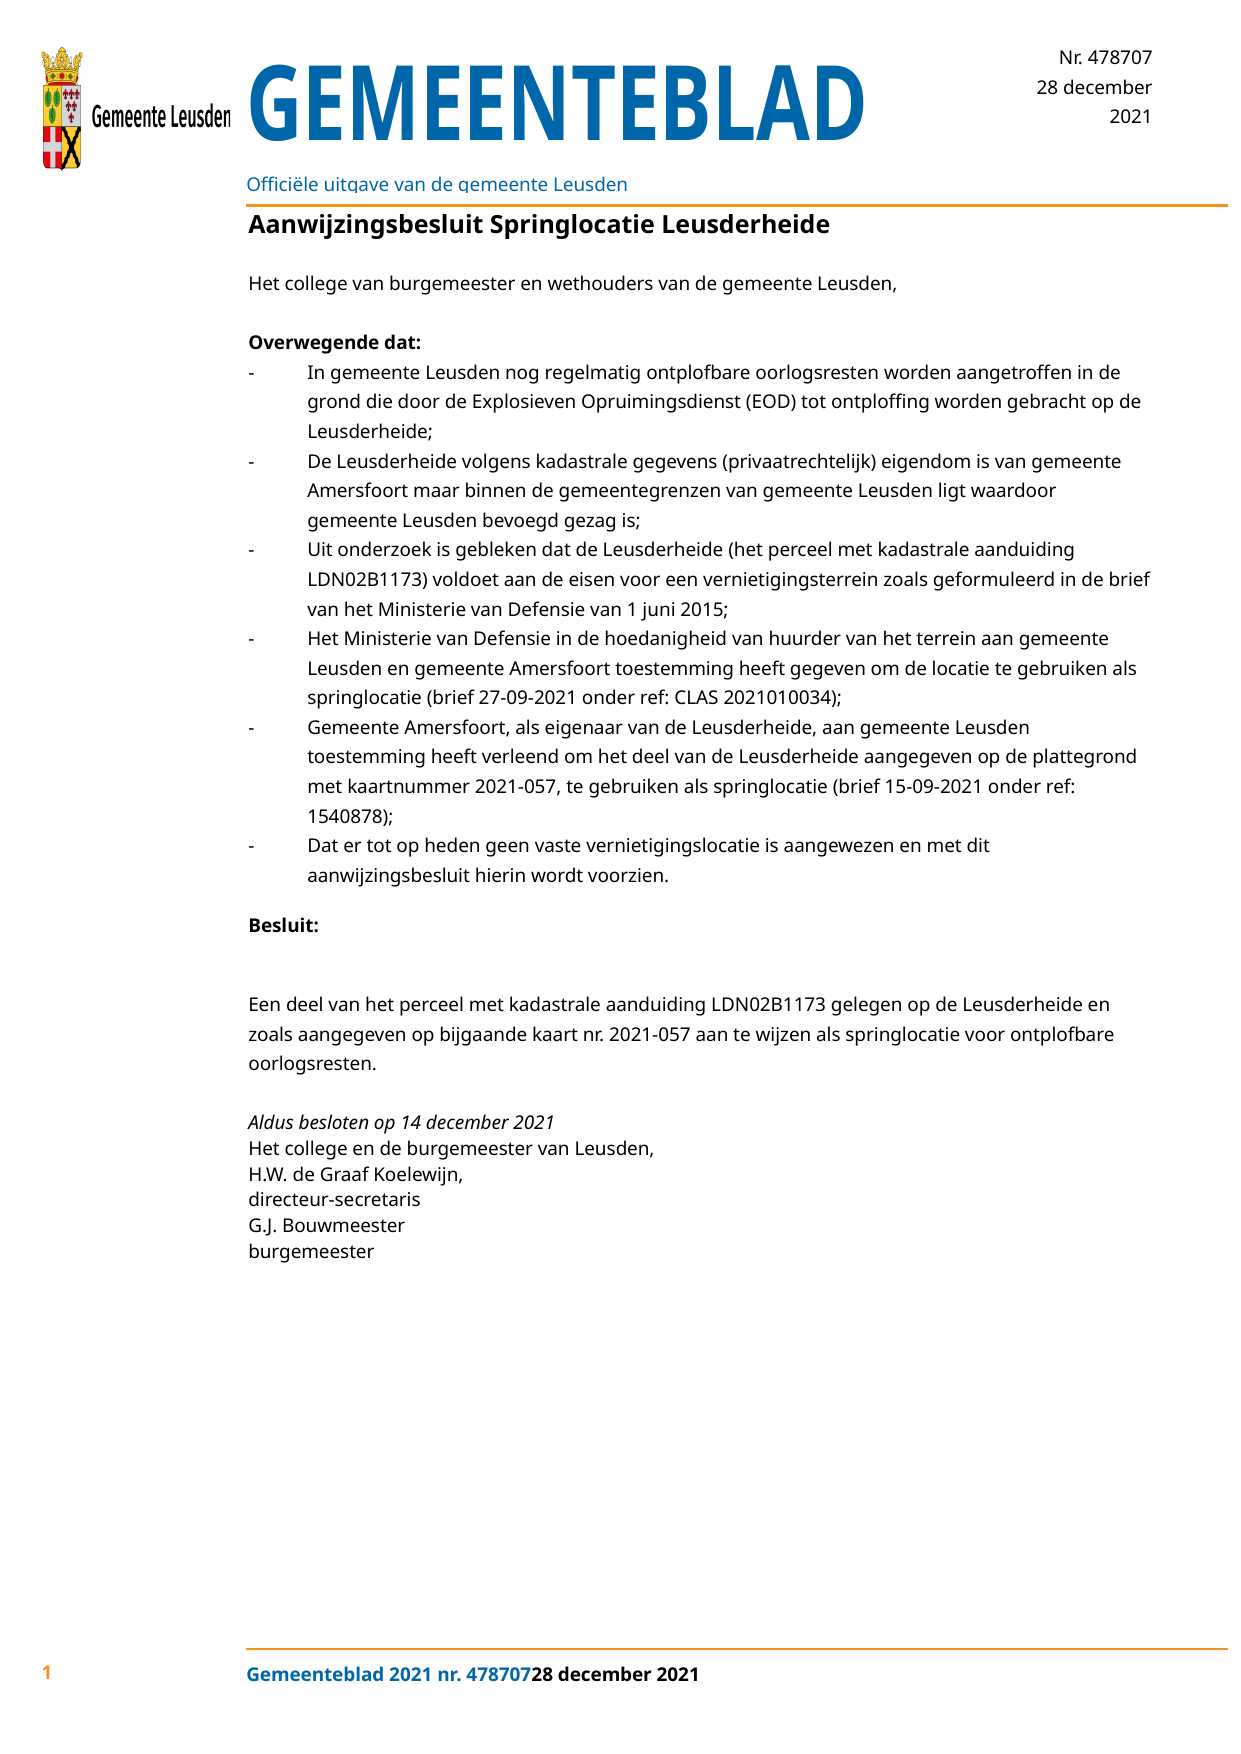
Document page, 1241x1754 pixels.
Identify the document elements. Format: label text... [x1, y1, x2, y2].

text Besluit: [248, 912, 1152, 938]
text burgemeester [248, 1238, 1152, 1264]
text Het college van burgemeester en wethouders van de gemeente Leusden, [248, 270, 1152, 296]
list De Leusderheide volgens kadastrale gegevens (privaatrechtelijk) eigendom is van gemeente Amersfoort maar binnen de gemeentegrenzen van gemeente Leusden ligt waardoor gemeente Leusden bevoegd gezag is; [248, 448, 1152, 533]
text Overwegende dat: [248, 329, 1152, 355]
text G.J. Bouwmeester [248, 1212, 1152, 1238]
text Aldus besloten op 14 december 2021 [248, 1109, 1152, 1135]
list Uit onderzoek is gebleken dat de Leusderheide (het perceel met kadastrale aanduiding LDN02B1173) voldoet aan de eisen voor een vernietigingsterrein zoals geformuleerd in de brief van het Ministerie van Defensie van 1 juni 2015; [248, 537, 1152, 621]
text Het college en de burgemeester van Leusden, [248, 1135, 1152, 1161]
text H.W. de Graaf Koelewijn, [248, 1161, 1152, 1187]
text Aanwijzingsbesluit Springlocatie Leusderheide [248, 207, 1152, 241]
list In gemeente Leusden nog regelmatig ontplofbare oorlogsresten worden aangetroffen in de grond die door de Explosieven Opruimingsdienst (EOD) tot ontploffing worden gebracht op de Leusderheide; [248, 359, 1152, 444]
list Gemeente Amersfoort, als eigenaar van de Leusderheide, aan gemeente Leusden toestemming heeft verleend om het deel van de Leusderheide aangegeven op de plattegrond met kaartnummer 2021-057, te gebruiken als springlocatie (brief 15-09-2021 onder ref: 1540878); [248, 714, 1152, 828]
picture [41, 47, 231, 172]
text directeur-secretaris [248, 1187, 1152, 1212]
text Een deel van het perceel met kadastrale aanduiding LDN02B1173 gelegen op de Leusderheide en zoals aangegeven op bijgaande kaart nr. 2021-057 aan te wijzen als springlocatie voor ontplofbare oorlogsresten. [248, 991, 1152, 1076]
list Het Ministerie van Defensie in de hoedanigheid van huurder van het terrein aan gemeente Leusden en gemeente Amersfoort toestemming heeft gegeven om de locatie te gebruiken als springlocatie (brief 27-09-2021 onder ref: CLAS 2021010034); [248, 625, 1152, 710]
list Dat er tot op heden geen vaste vernietigingslocatie is aangewezen en met dit aanwijzingsbesluit hierin wordt voorzien. [248, 832, 1152, 888]
